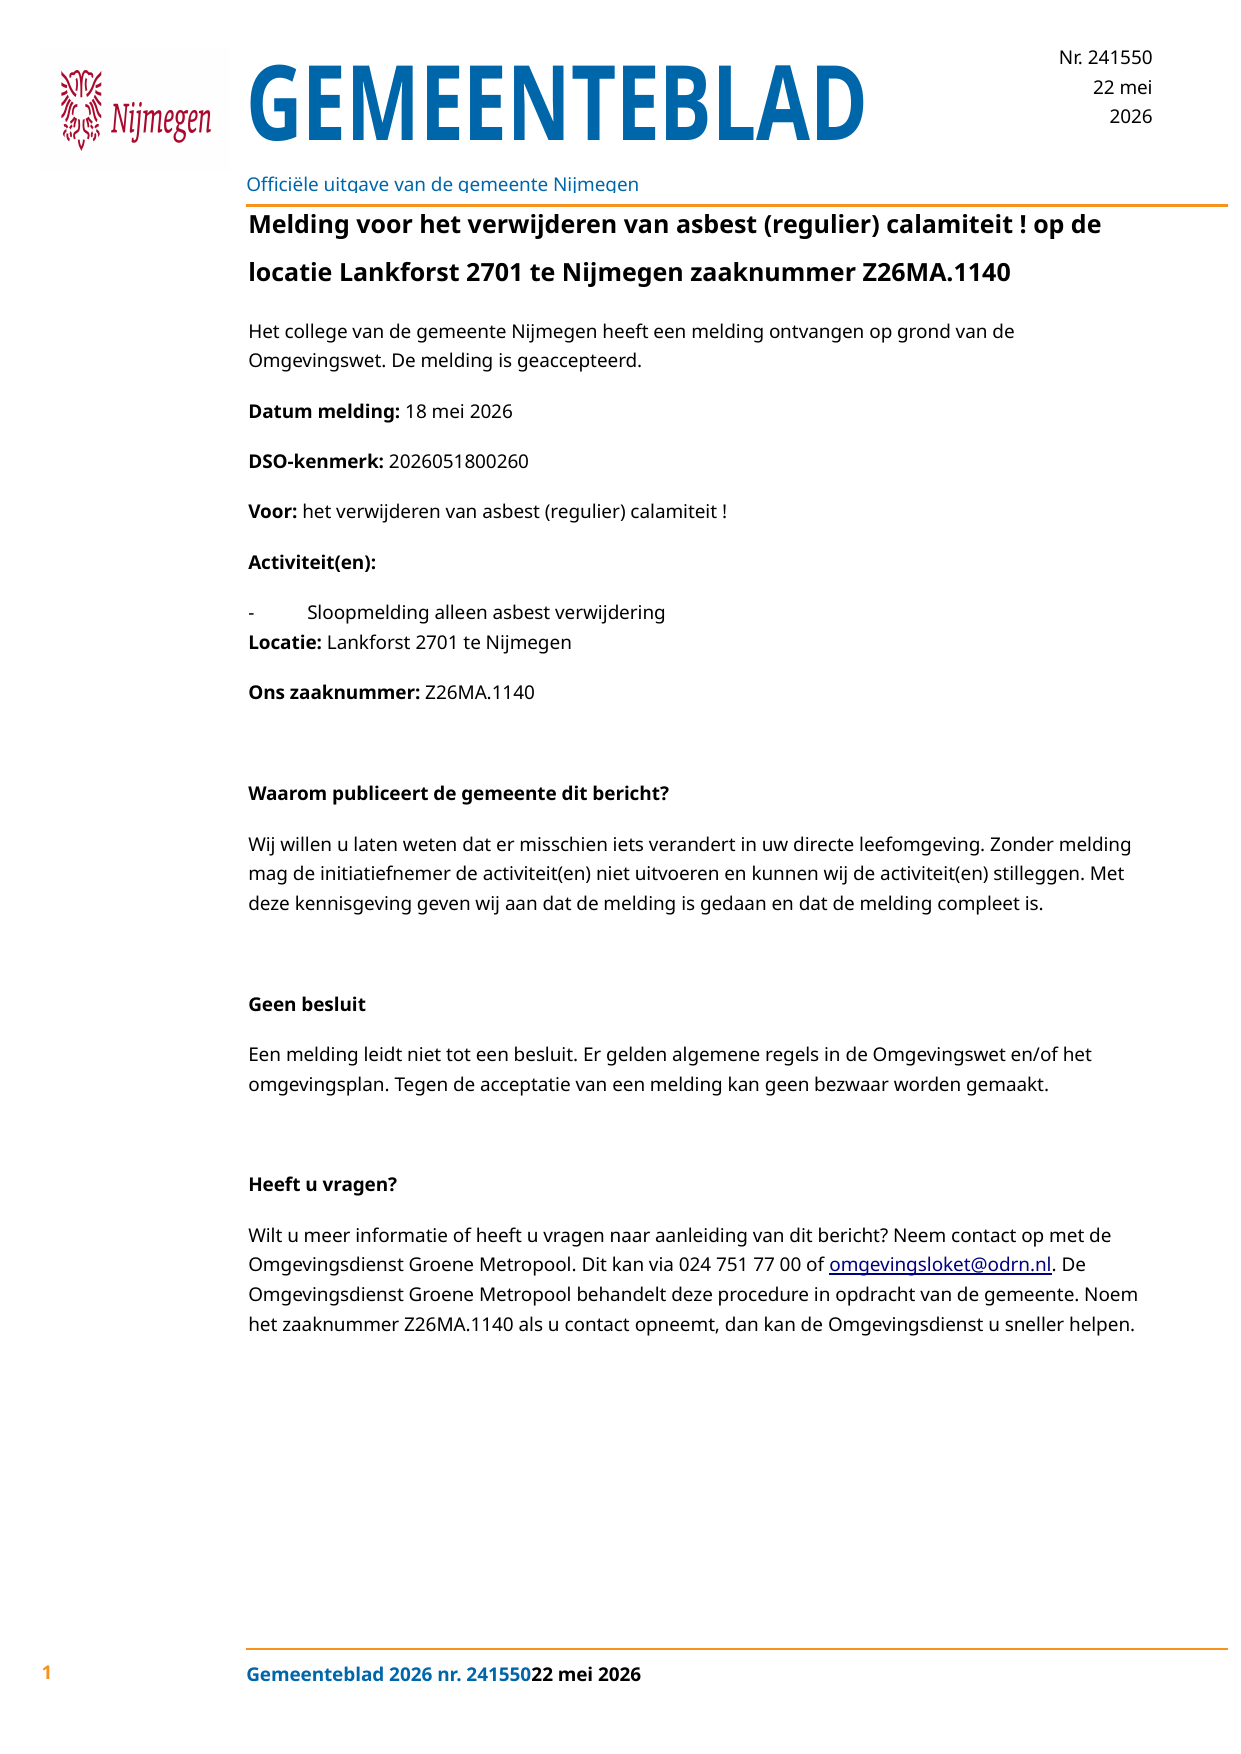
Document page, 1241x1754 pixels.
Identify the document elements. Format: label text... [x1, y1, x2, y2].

text Datum melding: 18 mei 2026 [248, 398, 1152, 424]
text Het college van de gemeente Nijmegen heeft een melding ontvangen op grond van de Omgevingswet. De melding is geaccepteerd. [248, 318, 1152, 373]
text Wij willen u laten weten dat er misschien iets verandert in uw directe leefomgeving. Zonder melding mag de initiatiefnemer de activiteit(en) niet uitvoeren en kunnen wij de activiteit(en) stilleggen. Met deze kennisgeving geven wij aan dat de melding is gedaan en dat de melding compleet is. [248, 831, 1152, 916]
text Voor: het verwijderen van asbest (regulier) calamiteit ! [248, 499, 1152, 524]
text Wilt u meer informatie of heeft u vragen naar aanleiding van dit bericht? Neem contact op met de Omgevingsdienst Groene Metropool. Dit kan via 024 751 77 00 of omgevingsloket@odrn.nl. De Omgevingsdienst Groene Metropool behandelt deze procedure in opdracht van de gemeente. Noem het zaaknummer Z26MA.1140 als u contact opneemt, dan kan de Omgevingsdienst u sneller helpen. [248, 1222, 1152, 1337]
picture [41, 47, 231, 172]
text Heeft u vragen? [248, 1172, 1152, 1197]
text Melding voor het verwijderen van asbest (regulier) calamiteit ! op de locatie Lankforst 2701 te Nijmegen zaaknummer Z26MA.1140 [248, 207, 1152, 288]
text Ons zaaknummer: Z26MA.1140 [248, 679, 1152, 705]
text Een melding leidt niet tot een besluit. Er gelden algemene regels in de Omgevingswet en/of het omgevingsplan. Tegen de acceptatie van een melding kan geen bezwaar worden gemaakt. [248, 1041, 1152, 1097]
text Geen besluit [248, 991, 1152, 1017]
text DSO-kenmerk: 2026051800260 [248, 448, 1152, 474]
text Activiteit(en): [248, 549, 1152, 575]
text Waarom publiceert de gemeente dit bericht? [248, 780, 1152, 806]
text Locatie: Lankforst 2701 te Nijmegen [248, 629, 1152, 655]
list Sloopmelding alleen asbest verwijdering [248, 599, 1152, 625]
